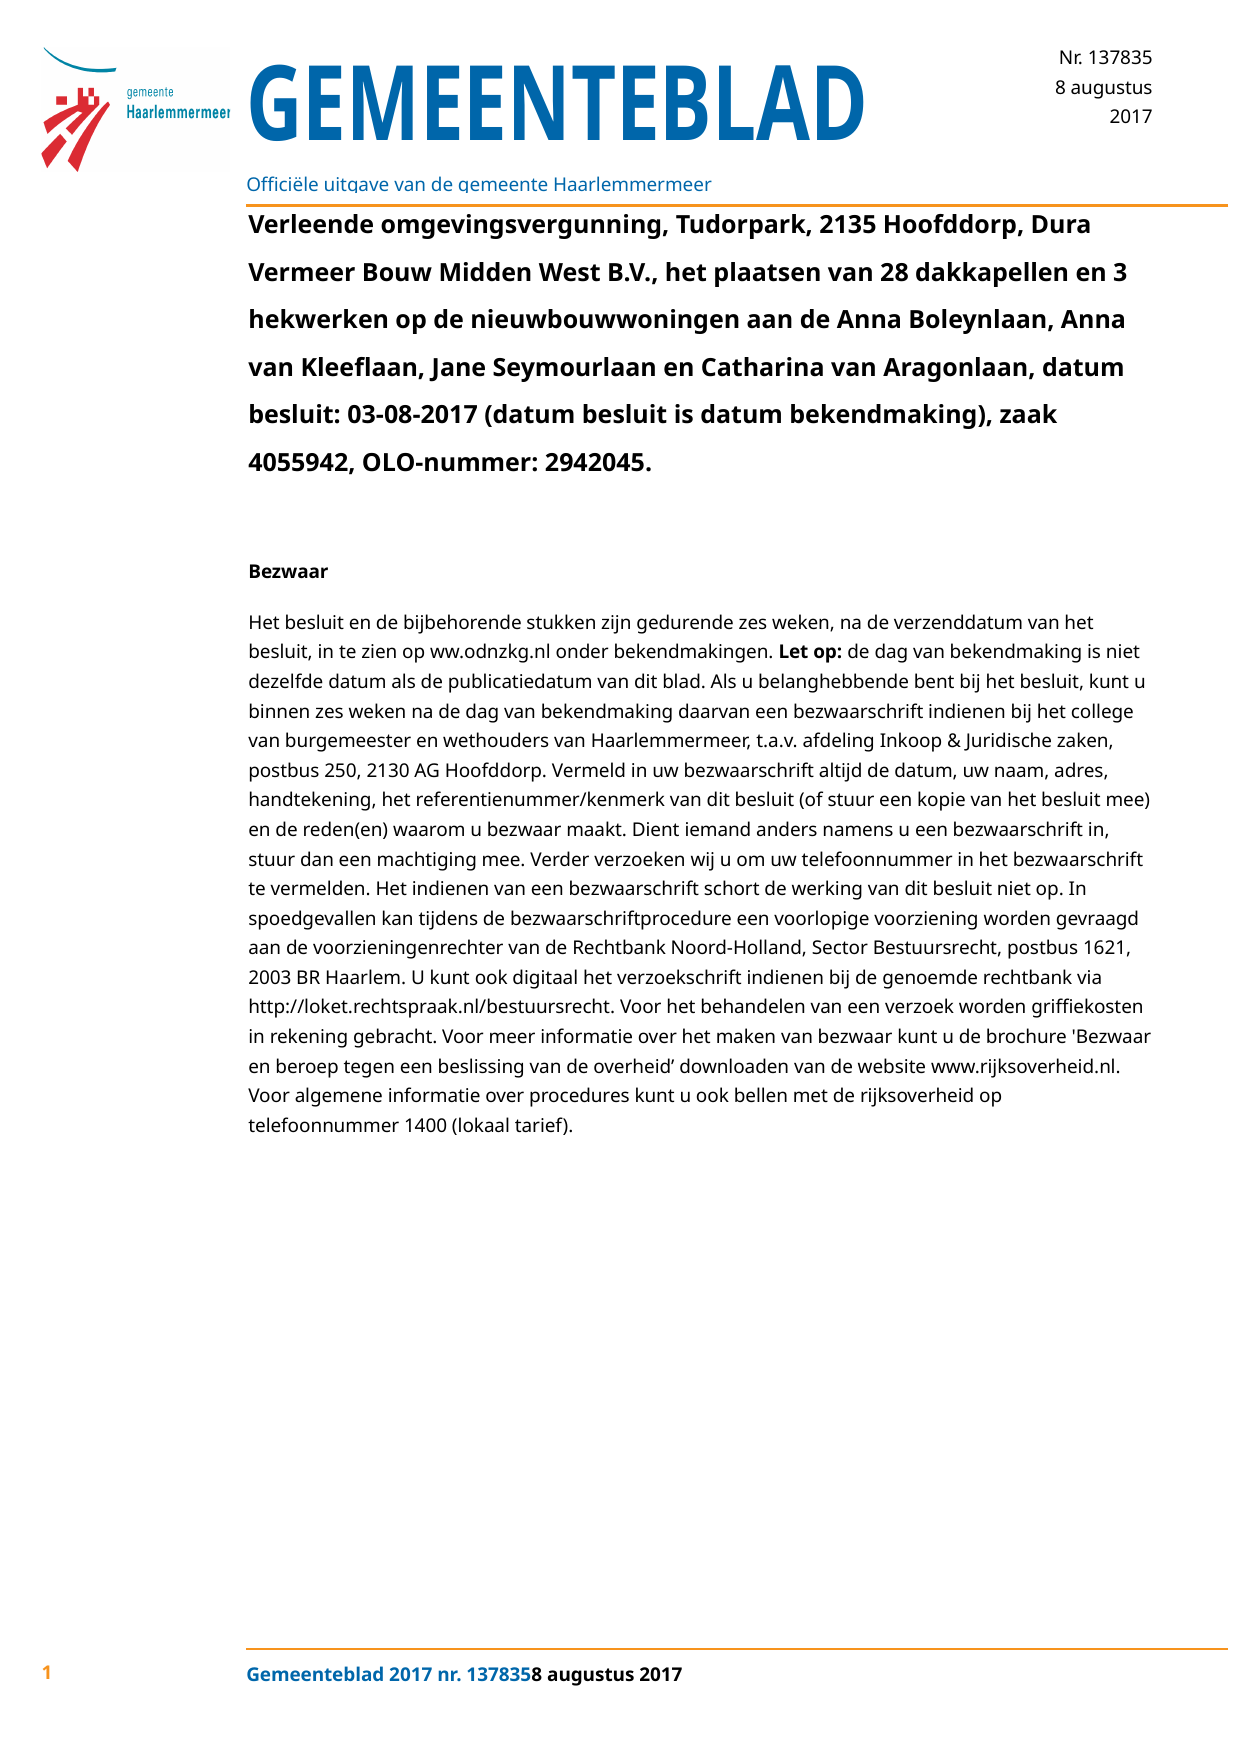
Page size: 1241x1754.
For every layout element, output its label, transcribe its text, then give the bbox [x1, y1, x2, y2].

text Bezwaar [248, 559, 1152, 584]
picture [41, 47, 231, 172]
text Verleende omgevingsvergunning, Tudorpark, 2135 Hoofddorp, Dura Vermeer Bouw Midden West B.V., het plaatsen van 28 dakkapellen en 3 hekwerken op de nieuwbouwwoningen aan de Anna Boleynlaan, Anna van Kleeflaan, Jane Seymourlaan en Catharina van Aragonlaan, datum besluit: 03-08-2017 (datum besluit is datum bekendmaking), zaak 4055942, OLO-nummer: 2942045. [248, 207, 1152, 479]
text Het besluit en de bijbehorende stukken zijn gedurende zes weken, na de verzenddatum van het besluit, in te zien op ww.odnzkg.nl onder bekendmakingen. Let op: de dag van bekendmaking is niet dezelfde datum als de publicatiedatum van dit blad. Als u belanghebbende bent bij het besluit, kunt u binnen zes weken na de dag van bekendmaking daarvan een bezwaarschrift indienen bij het college van burgemeester en wethouders van Haarlemmermeer, t.a.v. afdeling Inkoop & Juridische zaken, postbus 250, 2130 AG Hoofddorp. Vermeld in uw bezwaarschrift altijd de datum, uw naam, adres, handtekening, het referentienummer/kenmerk van dit besluit (of stuur een kopie van het besluit mee) en de reden(en) waarom u bezwaar maakt. Dient iemand anders namens u een bezwaarschrift in, stuur dan een machtiging mee. Verder verzoeken wij u om uw telefoonnummer in het bezwaarschrift te vermelden. Het indienen van een bezwaarschrift schort de werking van dit besluit niet op. In spoedgevallen kan tijdens de bezwaarschriftprocedure een voorlopige voorziening worden gevraagd aan de voorzieningenrechter van de Rechtbank Noord-Holland, Sector Bestuursrecht, postbus 1621, 2003 BR Haarlem. U kunt ook digitaal het verzoekschrift indienen bij de genoemde rechtbank via http://loket.rechtspraak.nl/bestuursrecht. Voor het behandelen van een verzoek worden griffiekosten in rekening gebracht. Voor meer informatie over het maken van bezwaar kunt u de brochure 'Bezwaar en beroep tegen een beslissing van de overheid’ downloaden van de website www.rijksoverheid.nl. Voor algemene informatie over procedures kunt u ook bellen met de rijksoverheid op telefoonnummer 1400 (lokaal tarief). [248, 609, 1152, 1138]
